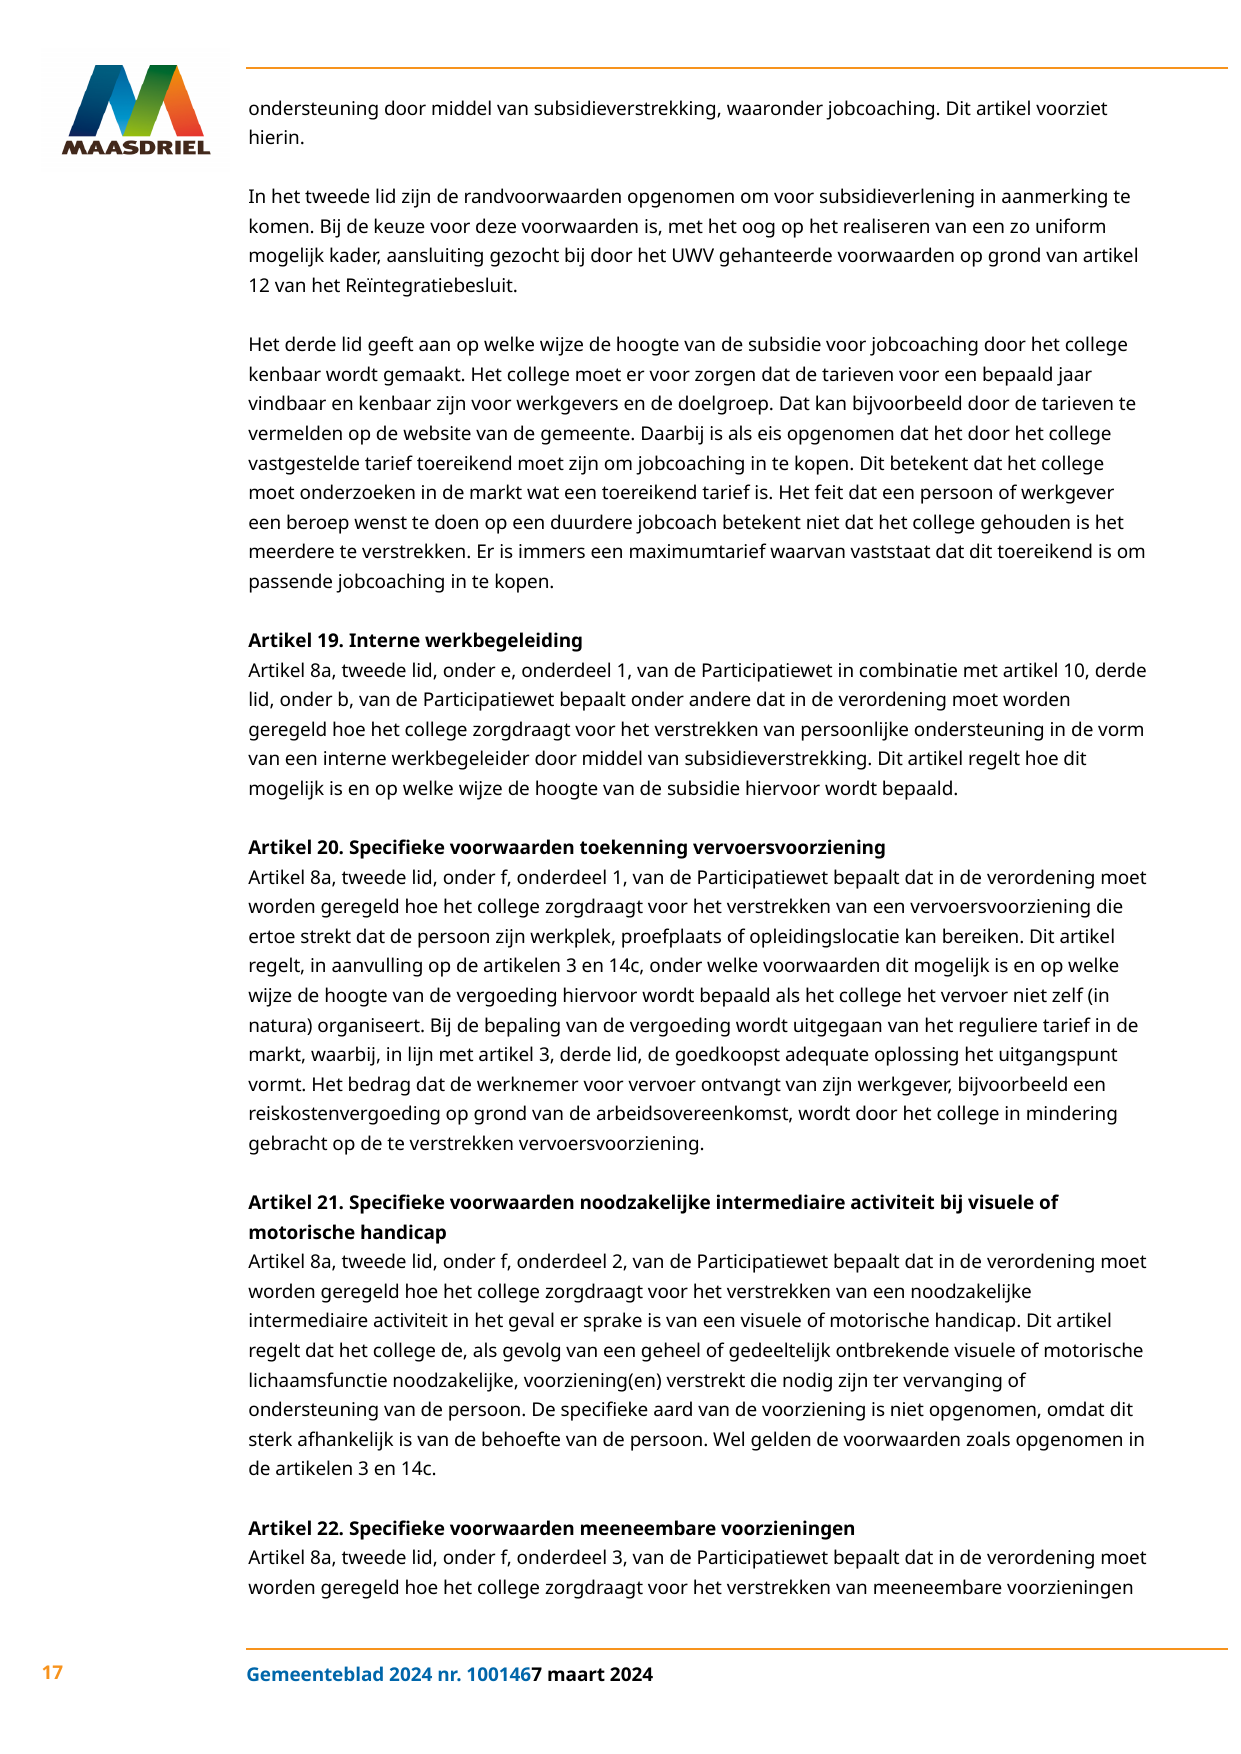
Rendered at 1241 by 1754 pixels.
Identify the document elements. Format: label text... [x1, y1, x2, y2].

text Artikel 21. Specifieke voorwaarden noodzakelijke intermediaire activiteit bij visuele of motorische handicap [248, 1189, 1152, 1245]
text Artikel 8a, tweede lid, onder e, onderdeel 1, van de Participatiewet in combinatie met artikel 10, derde lid, onder b, van de Participatiewet bepaalt onder andere dat in de verordening moet worden geregeld hoe het college zorgdraagt voor het verstrekken van persoonlijke ondersteuning in de vorm van een interne werkbegeleider door middel van subsidieverstrekking. Dit artikel regelt hoe dit mogelijk is en op welke wijze de hoogte van de subsidie hiervoor wordt bepaald. [248, 657, 1152, 801]
text Het derde lid geeft aan op welke wijze de hoogte van de subsidie voor jobcoaching door het college kenbaar wordt gemaakt. Het college moet er voor zorgen dat de tarieven voor een bepaald jaar vindbaar en kenbaar zijn voor werkgevers en de doelgroep. Dat kan bijvoorbeeld door de tarieven te vermelden op de website van de gemeente. Daarbij is als eis opgenomen dat het door het college vastgestelde tarief toereikend moet zijn om jobcoaching in te kopen. Dit betekent dat het college moet onderzoeken in de markt wat een toereikend tarief is. Het feit dat een persoon of werkgever een beroep wenst te doen op een duurdere jobcoach betekent niet dat het college gehouden is het meerdere te verstrekken. Er is immers een maximumtarief waarvan vaststaat dat dit toereikend is om passende jobcoaching in te kopen. [248, 331, 1152, 594]
text Artikel 8a, tweede lid, onder f, onderdeel 2, van de Participatiewet bepaalt dat in de verordening moet worden geregeld hoe het college zorgdraagt voor het verstrekken van een noodzakelijke intermediaire activiteit in het geval er sprake is van een visuele of motorische handicap. Dit artikel regelt dat het college de, als gevolg van een geheel of gedeeltelijk ontbrekende visuele of motorische lichaamsfunctie noodzakelijke, voorziening(en) verstrekt die nodig zijn ter vervanging of ondersteuning van de persoon. De specifieke aard van de voorziening is niet opgenomen, omdat dit sterk afhankelijk is van de behoefte van de persoon. Wel gelden de voorwaarden zoals opgenomen in de artikelen 3 en 14c. [248, 1248, 1152, 1481]
text Artikel 20. Specifieke voorwaarden toekenning vervoersvoorziening [248, 834, 1152, 860]
picture [41, 47, 231, 172]
text ondersteuning door middel van subsidieverstrekking, waaronder jobcoaching. Dit artikel voorziet hierin. [248, 95, 1152, 150]
text Artikel 22. Specifieke voorwaarden meeneembare voorzieningen [248, 1515, 1152, 1541]
text Artikel 19. Interne werkbegeleiding [248, 627, 1152, 653]
text Artikel 8a, tweede lid, onder f, onderdeel 3, van de Participatiewet bepaalt dat in de verordening moet worden geregeld hoe het college zorgdraagt voor het verstrekken van meeneembare voorzieningen [248, 1544, 1152, 1600]
text In het tweede lid zijn de randvoorwaarden opgenomen om voor subsidieverlening in aanmerking te komen. Bij de keuze voor deze voorwaarden is, met het oog op het realiseren van een zo uniform mogelijk kader, aansluiting gezocht bij door het UWV gehanteerde voorwaarden op grond van artikel 12 van het Reïntegratiebesluit. [248, 183, 1152, 298]
text Artikel 8a, tweede lid, onder f, onderdeel 1, van de Participatiewet bepaalt dat in de verordening moet worden geregeld hoe het college zorgdraagt voor het verstrekken van een vervoersvoorziening die ertoe strekt dat de persoon zijn werkplek, proefplaats of opleidingslocatie kan bereiken. Dit artikel regelt, in aanvulling op de artikelen 3 en 14c, onder welke voorwaarden dit mogelijk is en op welke wijze de hoogte van de vergoeding hiervoor wordt bepaald als het college het vervoer niet zelf (in natura) organiseert. Bij de bepaling van de vergoeding wordt uitgegaan van het reguliere tarief in de markt, waarbij, in lijn met artikel 3, derde lid, de goedkoopst adequate oplossing het uitgangspunt vormt. Het bedrag dat de werknemer voor vervoer ontvangt van zijn werkgever, bijvoorbeeld een reiskostenvergoeding op grond van de arbeidsovereenkomst, wordt door het college in mindering gebracht op de te verstrekken vervoersvoorziening. [248, 864, 1152, 1156]
